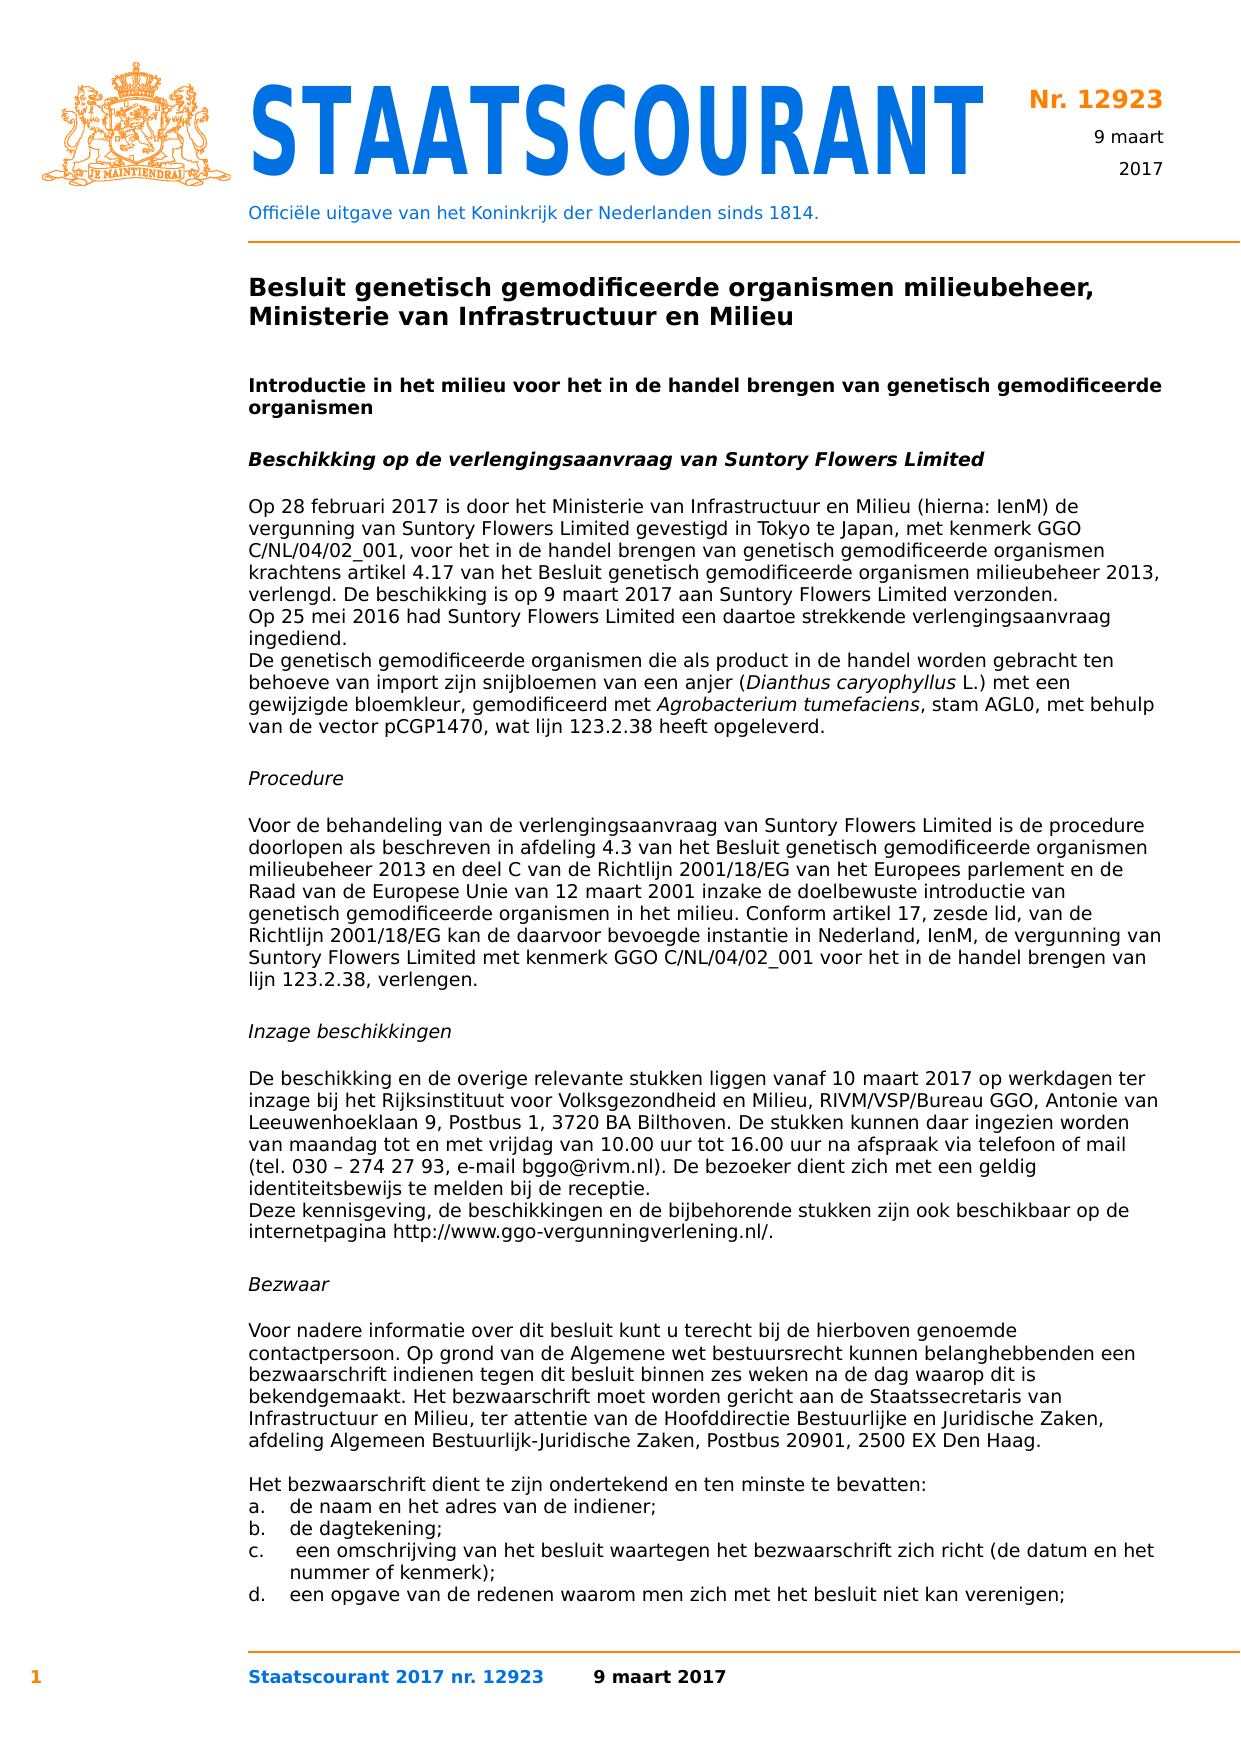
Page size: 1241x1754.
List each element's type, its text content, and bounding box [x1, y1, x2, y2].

text c. een omschrijving van het besluit waartegen het bezwaarschrift zich richt (de datum en het nummer of kenmerk); [248, 1540, 1163, 1584]
table_cell 9 maart [998, 121, 1240, 153]
picture [41, 62, 231, 186]
text d. een opgave van de redenen waarom men zich met het besluit niet kan verenigen; [248, 1584, 1163, 1606]
text Het bezwaarschrift dient te zijn ondertekend en ten minste te bevatten: [248, 1474, 1163, 1496]
text Voor nadere informatie over dit besluit kunt u terecht bij de hierboven genoemde contactpersoon. Op grond van de Algemene wet bestuursrecht kunnen belanghebbenden een bezwaarschrift indienen tegen dit besluit binnen zes weken na de dag waarop dit is bekendgemaakt. Het bezwaarschrift moet worden gericht aan de Staatssecretaris van Infrastructuur en Milieu, ter attentie van de Hoofddirectie Bestuurlijke en Juridische Zaken, afdeling Algemeen Bestuurlijk-Juridische Zaken, Postbus 20901, 2500 EX Den Haag. [248, 1320, 1163, 1452]
table_cell 2017 [998, 153, 1240, 203]
table_header [25, 62, 248, 241]
subtitle Introductie in het milieu voor het in de handel brengen van genetisch gemodificeerde organismen [248, 375, 1163, 419]
table_cell Officiële uitgave van het Koninkrijk der Nederlanden sinds 1814. [248, 203, 1240, 241]
subtitle Inzage beschikkingen [248, 1021, 1163, 1043]
text Op 25 mei 2016 had Suntory Flowers Limited een daartoe strekkende verlengingsaanvraag ingediend. [248, 606, 1163, 650]
text De beschikking en de overige relevante stukken liggen vanaf 10 maart 2017 op werkdagen ter inzage bij het Rijksinstituut voor Volksgezondheid en Milieu, RIVM/VSP/Bureau GGO, Antonie van Leeuwenhoeklaan 9, Postbus 1, 3720 BA Bilthoven. De stukken kunnen daar ingezien worden van maandag tot en met vrijdag van 10.00 uur tot 16.00 uur na afspraak via telefoon of mail (tel. 030 – 274 27 93, e-mail bggo@rivm.nl). De bezoeker dient zich met een geldig identiteitsbewijs te melden bij de receptie. [248, 1068, 1163, 1199]
table_header STAATSCOURANT [248, 62, 998, 203]
text b. de dagtekening; [248, 1518, 1163, 1540]
text a. de naam en het adres van de indiener; [248, 1496, 1163, 1518]
subtitle Bezwaar [248, 1273, 1163, 1295]
text Voor de behandeling van de verlengingsaanvraag van Suntory Flowers Limited is de procedure doorlopen als beschreven in afdeling 4.3 van het Besluit genetisch gemodificeerde organismen milieubeheer 2013 en deel C van de Richtlijn 2001/18/EG van het Europees parlement en de Raad van de Europese Unie van 12 maart 2001 inzake de doelbewuste introductie van genetisch gemodificeerde organismen in het milieu. Conform artikel 17, zesde lid, van de Richtlijn 2001/18/EG kan de daarvoor bevoegde instantie in Nederland, IenM, de vergunning van Suntory Flowers Limited met kenmerk GGO C/NL/04/02_001 voor het in de handel brengen van lijn 123.2.38, verlengen. [248, 815, 1163, 991]
subtitle Beschikking op de verlengingsaanvraag van Suntory Flowers Limited [248, 449, 1163, 471]
text Op 28 februari 2017 is door het Ministerie van Infrastructuur en Milieu (hierna: IenM) de vergunning van Suntory Flowers Limited gevestigd in Tokyo te Japan, met kenmerk GGO C/NL/04/02_001, voor het in de handel brengen van genetisch gemodificeerde organismen krachtens artikel 4.17 van het Besluit genetisch gemodificeerde organismen milieubeheer 2013, verlengd. De beschikking is op 9 maart 2017 aan Suntory Flowers Limited verzonden. [248, 496, 1163, 606]
subtitle Besluit genetisch gemodificeerde organismen milieubeheer, Ministerie van Infrastructuur en Milieu [248, 273, 1163, 331]
text De genetisch gemodificeerde organismen die als product in de handel worden gebracht ten behoeve van import zijn snijbloemen van een anjer (Dianthus caryophyllus L.) met een gewijzigde bloemkleur, gemodificeerd met Agrobacterium tumefaciens, stam AGL0, met behulp van de vector pCGP1470, wat lijn 123.2.38 heeft opgeleverd. [248, 650, 1163, 738]
subtitle Procedure [248, 768, 1163, 790]
table_header Nr. 12923 [998, 62, 1240, 121]
text Deze kennisgeving, de beschikkingen en de bijbehorende stukken zijn ook beschikbaar op de internetpagina http://www.ggo-vergunningverlening.nl/. [248, 1199, 1163, 1243]
